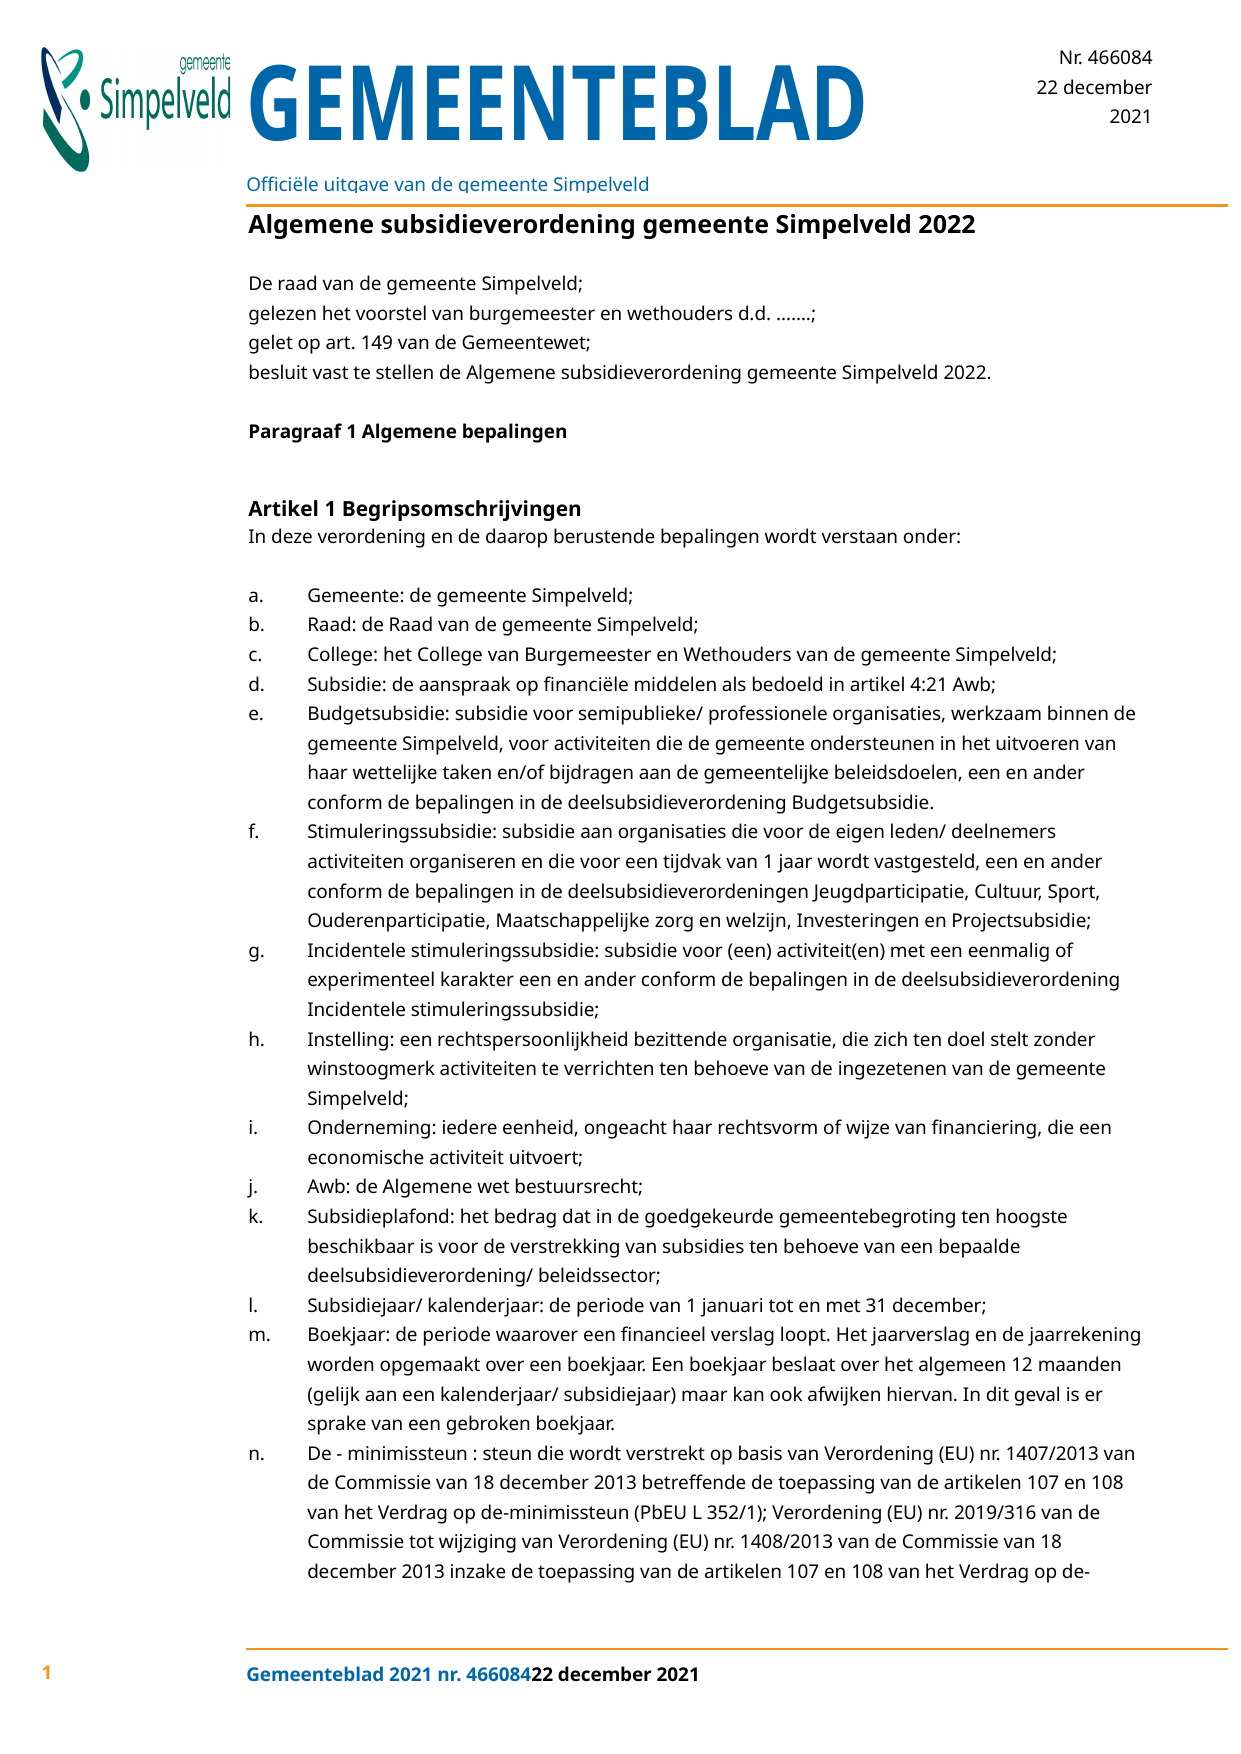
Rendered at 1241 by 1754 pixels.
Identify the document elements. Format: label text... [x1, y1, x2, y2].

list Boekjaar: de periode waarover een financieel verslag loopt. Het jaarverslag en de jaarrekening worden opgemaakt over een boekjaar. Een boekjaar beslaat over het algemeen 12 maanden (gelijk aan een kalenderjaar/ subsidiejaar) maar kan ook afwijken hiervan. In dit geval is er sprake van een gebroken boekjaar. [248, 1322, 1152, 1436]
text Artikel 1 Begripsomschrijvingen [248, 494, 1152, 523]
list Raad: de Raad van de gemeente Simpelveld; [248, 612, 1152, 637]
list Onderneming: iedere eenheid, ongeacht haar rechtsvorm of wijze van financiering, die een economische activiteit uitvoert; [248, 1114, 1152, 1170]
list Incidentele stimuleringssubsidie: subsidie voor (een) activiteit(en) met een eenmalig of experimenteel karakter een en ander conform de bepalingen in de deelsubsidieverordening Incidentele stimuleringssubsidie; [248, 937, 1152, 1022]
text Paragraaf 1 Algemene bepalingen [248, 418, 1152, 444]
text gelet op art. 149 van de Gemeentewet; [248, 329, 1152, 355]
list Subsidieplafond: het bedrag dat in de goedgekeurde gemeentebegroting ten hoogste beschikbaar is voor de verstrekking van subsidies ten behoeve van een bepaalde deelsubsidieverordening/ beleidssector; [248, 1203, 1152, 1288]
list Budgetsubsidie: subsidie voor semipublieke/ professionele organisaties, werkzaam binnen de gemeente Simpelveld, voor activiteiten die de gemeente ondersteunen in het uitvoeren van haar wettelijke taken en/of bijdragen aan de gemeentelijke beleidsdoelen, een en ander conform de bepalingen in de deelsubsidieverordening Budgetsubsidie. [248, 700, 1152, 815]
picture [41, 47, 231, 172]
list College: het College van Burgemeester en Wethouders van de gemeente Simpelveld; [248, 641, 1152, 667]
list Awb: de Algemene wet bestuursrecht; [248, 1174, 1152, 1199]
text In deze verordening en de daarop berustende bepalingen wordt verstaan onder: [248, 523, 1152, 548]
list Subsidie: de aanspraak op financiële middelen als bedoeld in artikel 4:21 Awb; [248, 671, 1152, 696]
list Subsidiejaar/ kalenderjaar: de periode van 1 januari tot en met 31 december; [248, 1292, 1152, 1318]
list De - minimissteun : steun die wordt verstrekt op basis van Verordening (EU) nr. 1407/2013 van de Commissie van 18 december 2013 betreffende de toepassing van de artikelen 107 en 108 van het Verdrag op de-minimissteun (PbEU L 352/1); Verordening (EU) nr. 2019/316 van de Commissie tot wijziging van Verordening (EU) nr. 1408/2013 van de Commissie van 18 december 2013 inzake de toepassing van de artikelen 107 en 108 van het Verdrag op de- [248, 1440, 1152, 1584]
list Instelling: een rechtspersoonlijkheid bezittende organisatie, die zich ten doel stelt zonder winstoogmerk activiteiten te verrichten ten behoeve van de ingezetenen van de gemeente Simpelveld; [248, 1026, 1152, 1111]
text De raad van de gemeente Simpelveld; [248, 270, 1152, 296]
text Algemene subsidieverordening gemeente Simpelveld 2022 [248, 207, 1152, 241]
list Gemeente: de gemeente Simpelveld; [248, 582, 1152, 608]
text gelezen het voorstel van burgemeester en wethouders d.d. …….; [248, 300, 1152, 326]
text besluit vast te stellen de Algemene subsidieverordening gemeente Simpelveld 2022. [248, 359, 1152, 385]
list Stimuleringssubsidie: subsidie aan organisaties die voor de eigen leden/ deelnemers activiteiten organiseren en die voor een tijdvak van 1 jaar wordt vastgesteld, een en ander conform de bepalingen in de deelsubsidieverordeningen Jeugdparticipatie, Cultuur, Sport, Ouderenparticipatie, Maatschappelijke zorg en welzijn, Investeringen en Projectsubsidie; [248, 819, 1152, 933]
